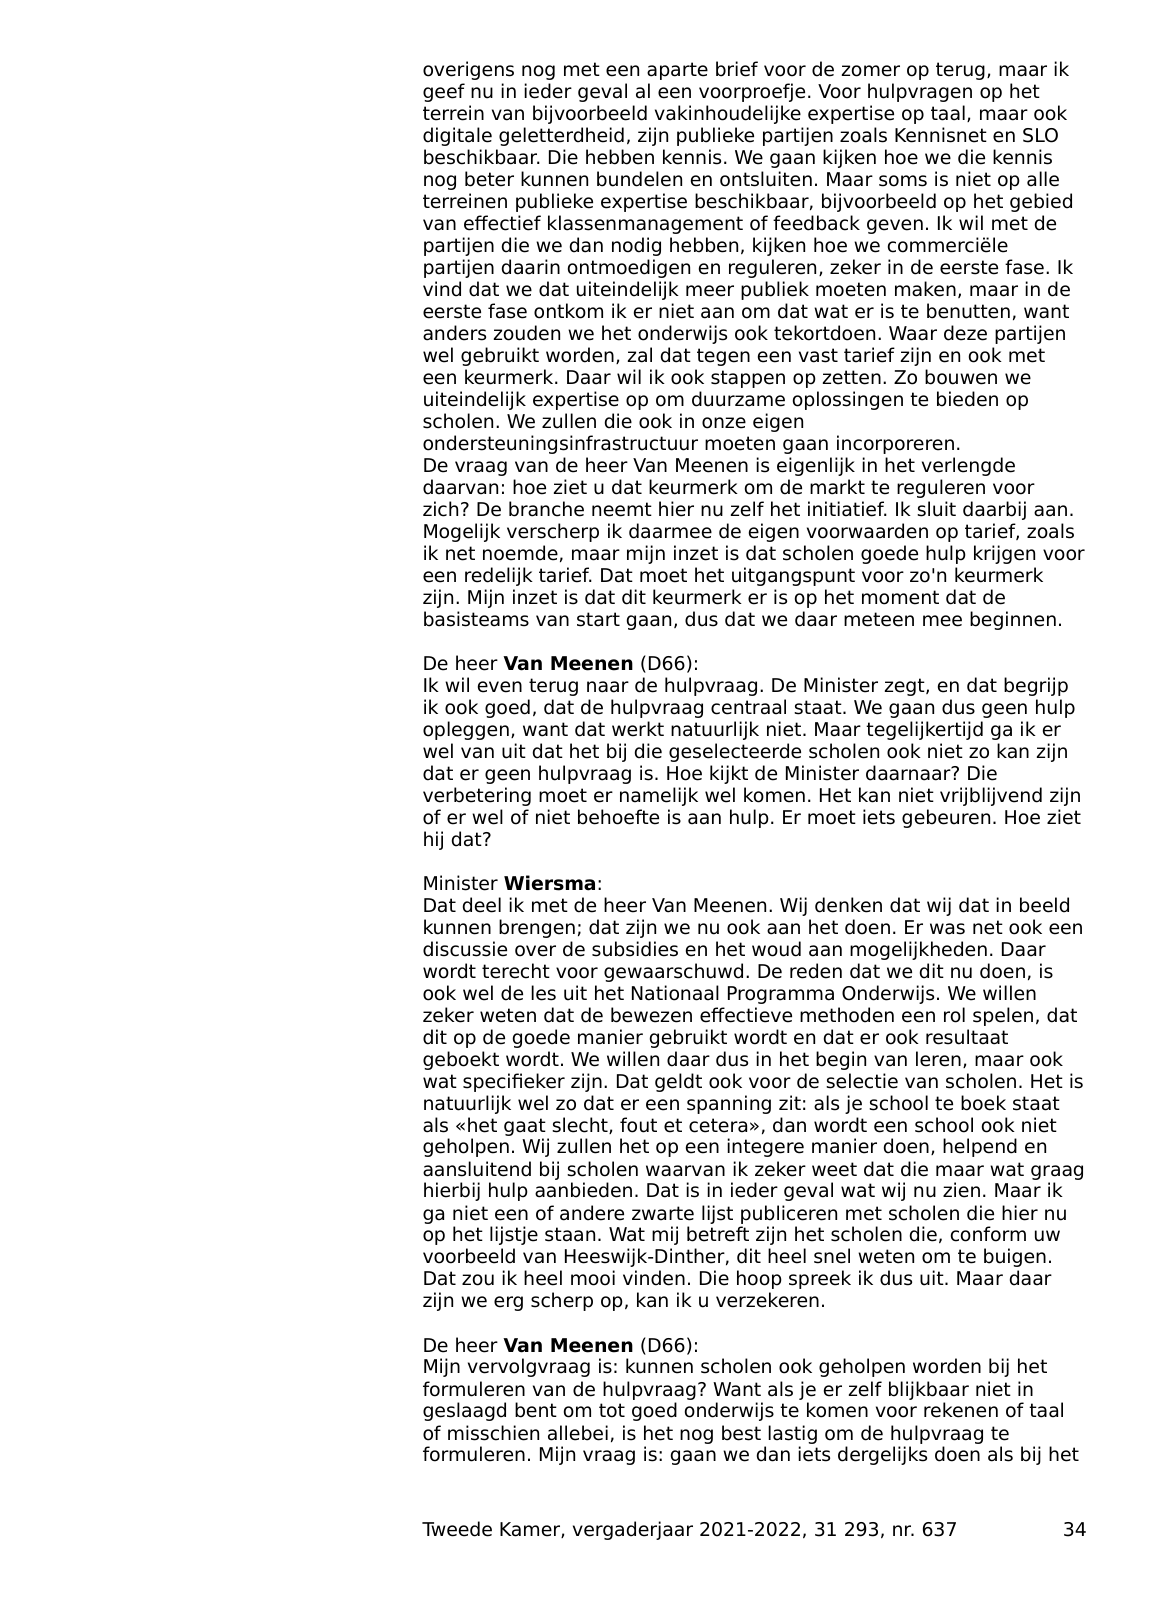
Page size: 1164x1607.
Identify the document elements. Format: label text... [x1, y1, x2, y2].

text Ik wil even terug naar de hulpvraag. De Minister zegt, en dat begrijp ik ook goed, dat de hulpvraag centraal staat. We gaan dus geen hulp opleggen, want dat werkt natuurlijk niet. Maar tegelijkertijd ga ik er wel van uit dat het bij die geselecteerde scholen ook niet zo kan zijn dat er geen hulpvraag is. Hoe kijkt de Minister daarnaar? Die verbetering moet er namelijk wel komen. Het kan niet vrijblijvend zijn of er wel of niet behoefte is aan hulp. Er moet iets gebeuren. Hoe ziet hij dat? [422, 675, 1087, 851]
text De heer Van Meenen (D66): [422, 1334, 1087, 1356]
text Mijn vervolgvraag is: kunnen scholen ook geholpen worden bij het formuleren van de hulpvraag? Want als je er zelf blijkbaar niet in geslaagd bent om tot goed onderwijs te komen voor rekenen of taal of misschien allebei, is het nog best lastig om de hulpvraag te formuleren. Mijn vraag is: gaan we dan iets dergelijks doen als bij het [422, 1356, 1087, 1466]
text overigens nog met een aparte brief voor de zomer op terug, maar ik geef nu in ieder geval al een voorproefje. Voor hulpvragen op het terrein van bijvoorbeeld vakinhoudelijke expertise op taal, maar ook digitale geletterdheid, zijn publieke partijen zoals Kennisnet en SLO beschikbaar. Die hebben kennis. We gaan kijken hoe we die kennis nog beter kunnen bundelen en ontsluiten. Maar soms is niet op alle terreinen publieke expertise beschikbaar, bijvoorbeeld op het gebied van effectief klassenmanagement of feedback geven. Ik wil met de partijen die we dan nodig hebben, kijken hoe we commerciële partijen daarin ontmoedigen en reguleren, zeker in de eerste fase. Ik vind dat we dat uiteindelijk meer publiek moeten maken, maar in de eerste fase ontkom ik er niet aan om dat wat er is te benutten, want anders zouden we het onderwijs ook tekortdoen. Waar deze partijen wel gebruikt worden, zal dat tegen een vast tarief zijn en ook met een keurmerk. Daar wil ik ook stappen op zetten. Zo bouwen we uiteindelijk expertise op om duurzame oplossingen te bieden op scholen. We zullen die ook in onze eigen ondersteuningsinfrastructuur moeten gaan incorporeren. [422, 59, 1087, 455]
text De heer Van Meenen (D66): [422, 653, 1087, 675]
text Dat deel ik met de heer Van Meenen. Wij denken dat wij dat in beeld kunnen brengen; dat zijn we nu ook aan het doen. Er was net ook een discussie over de subsidies en het woud aan mogelijkheden. Daar wordt terecht voor gewaarschuwd. De reden dat we dit nu doen, is ook wel de les uit het Nationaal Programma Onderwijs. We willen zeker weten dat de bewezen effectieve methoden een rol spelen, dat dit op de goede manier gebruikt wordt en dat er ook resultaat geboekt wordt. We willen daar dus in het begin van leren, maar ook wat specifieker zijn. Dat geldt ook voor de selectie van scholen. Het is natuurlijk wel zo dat er een spanning zit: als je school te boek staat als «het gaat slecht, fout et cetera», dan wordt een school ook niet geholpen. Wij zullen het op een integere manier doen, helpend en aansluitend bij scholen waarvan ik zeker weet dat die maar wat graag hierbij hulp aanbieden. Dat is in ieder geval wat wij nu zien. Maar ik ga niet een of andere zwarte lijst publiceren met scholen die hier nu op het lijstje staan. Wat mij betreft zijn het scholen die, conform uw voorbeeld van Heeswijk-Dinther, dit heel snel weten om te buigen. Dat zou ik heel mooi vinden. Die hoop spreek ik dus uit. Maar daar zijn we erg scherp op, kan ik u verzekeren. [422, 895, 1087, 1312]
text Minister Wiersma: [422, 873, 1087, 895]
text De vraag van de heer Van Meenen is eigenlijk in het verlengde daarvan: hoe ziet u dat keurmerk om de markt te reguleren voor zich? De branche neemt hier nu zelf het initiatief. Ik sluit daarbij aan. Mogelijk verscherp ik daarmee de eigen voorwaarden op tarief, zoals ik net noemde, maar mijn inzet is dat scholen goede hulp krijgen voor een redelijk tarief. Dat moet het uitgangspunt voor zo'n keurmerk zijn. Mijn inzet is dat dit keurmerk er is op het moment dat de basisteams van start gaan, dus dat we daar meteen mee beginnen. [422, 455, 1087, 631]
